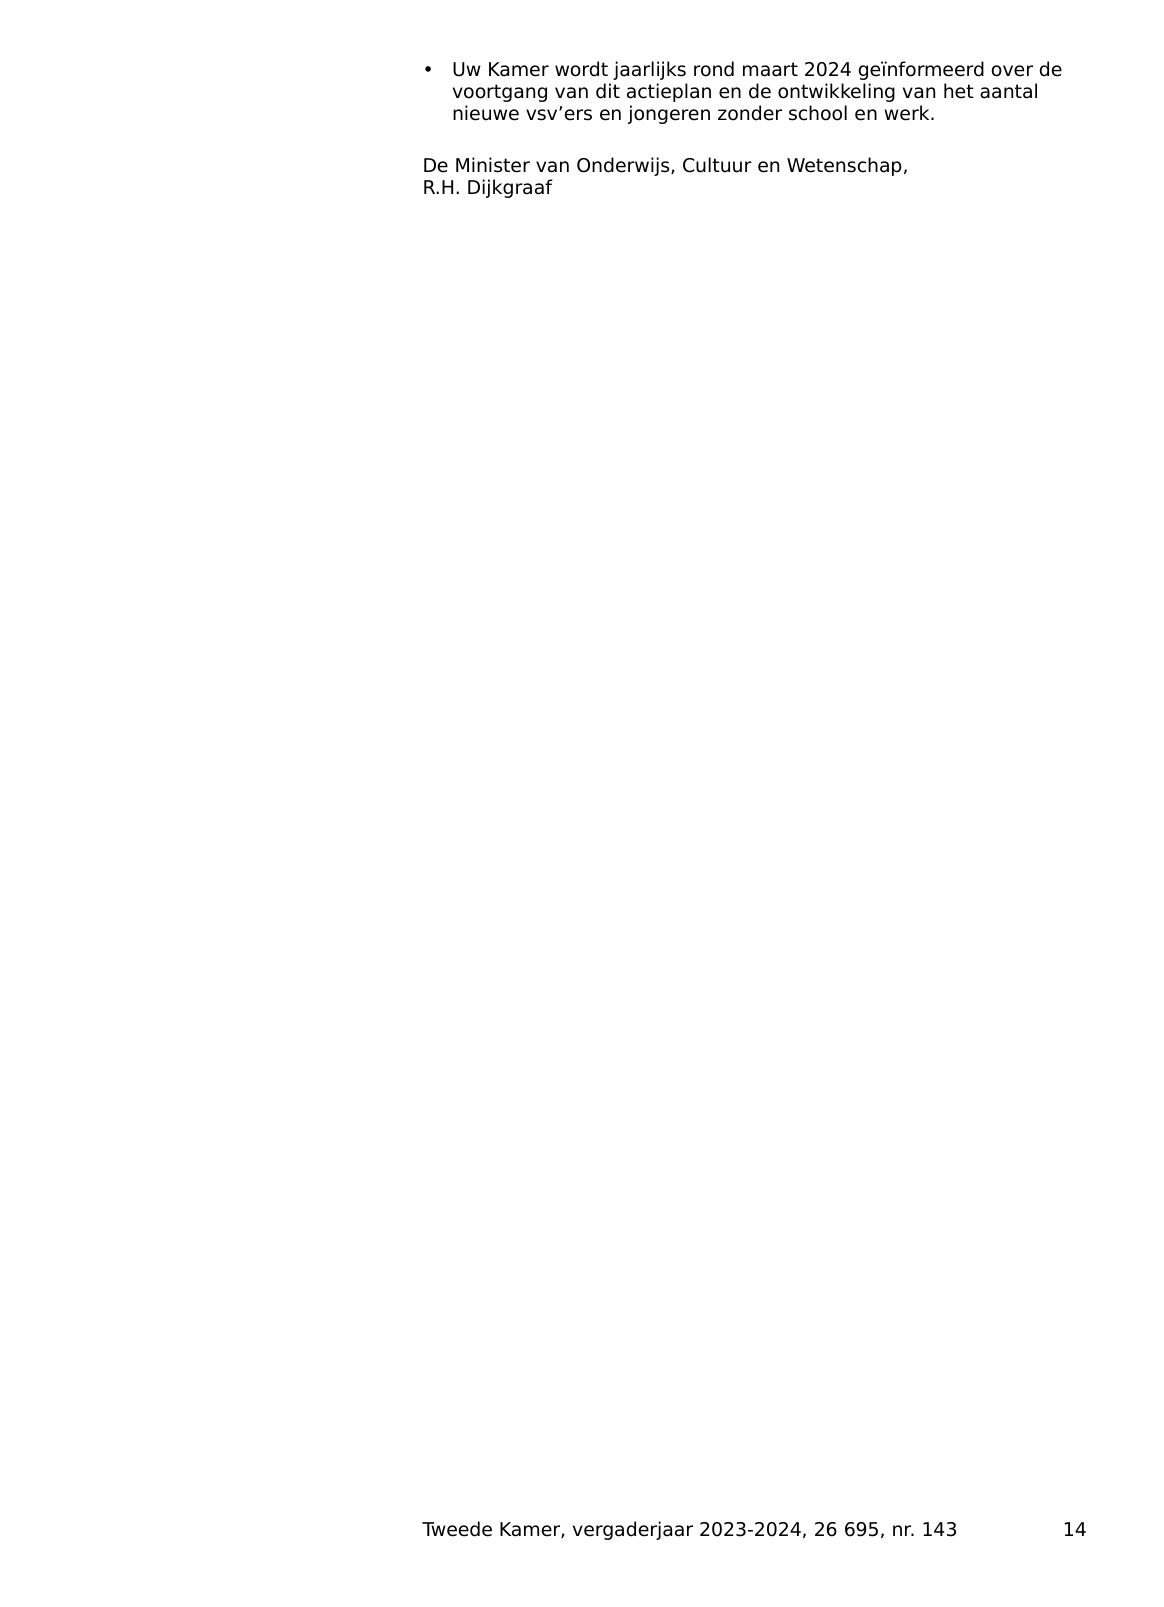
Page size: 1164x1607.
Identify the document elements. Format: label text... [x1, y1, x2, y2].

text De Minister van Onderwijs, Cultuur en Wetenschap, R.H. Dijkgraaf [422, 155, 1087, 199]
text • Uw Kamer wordt jaarlijks rond maart 2024 geïnformeerd over de voortgang van dit actieplan en de ontwikkeling van het aantal nieuwe vsv’ers en jongeren zonder school en werk. [422, 59, 1087, 125]
